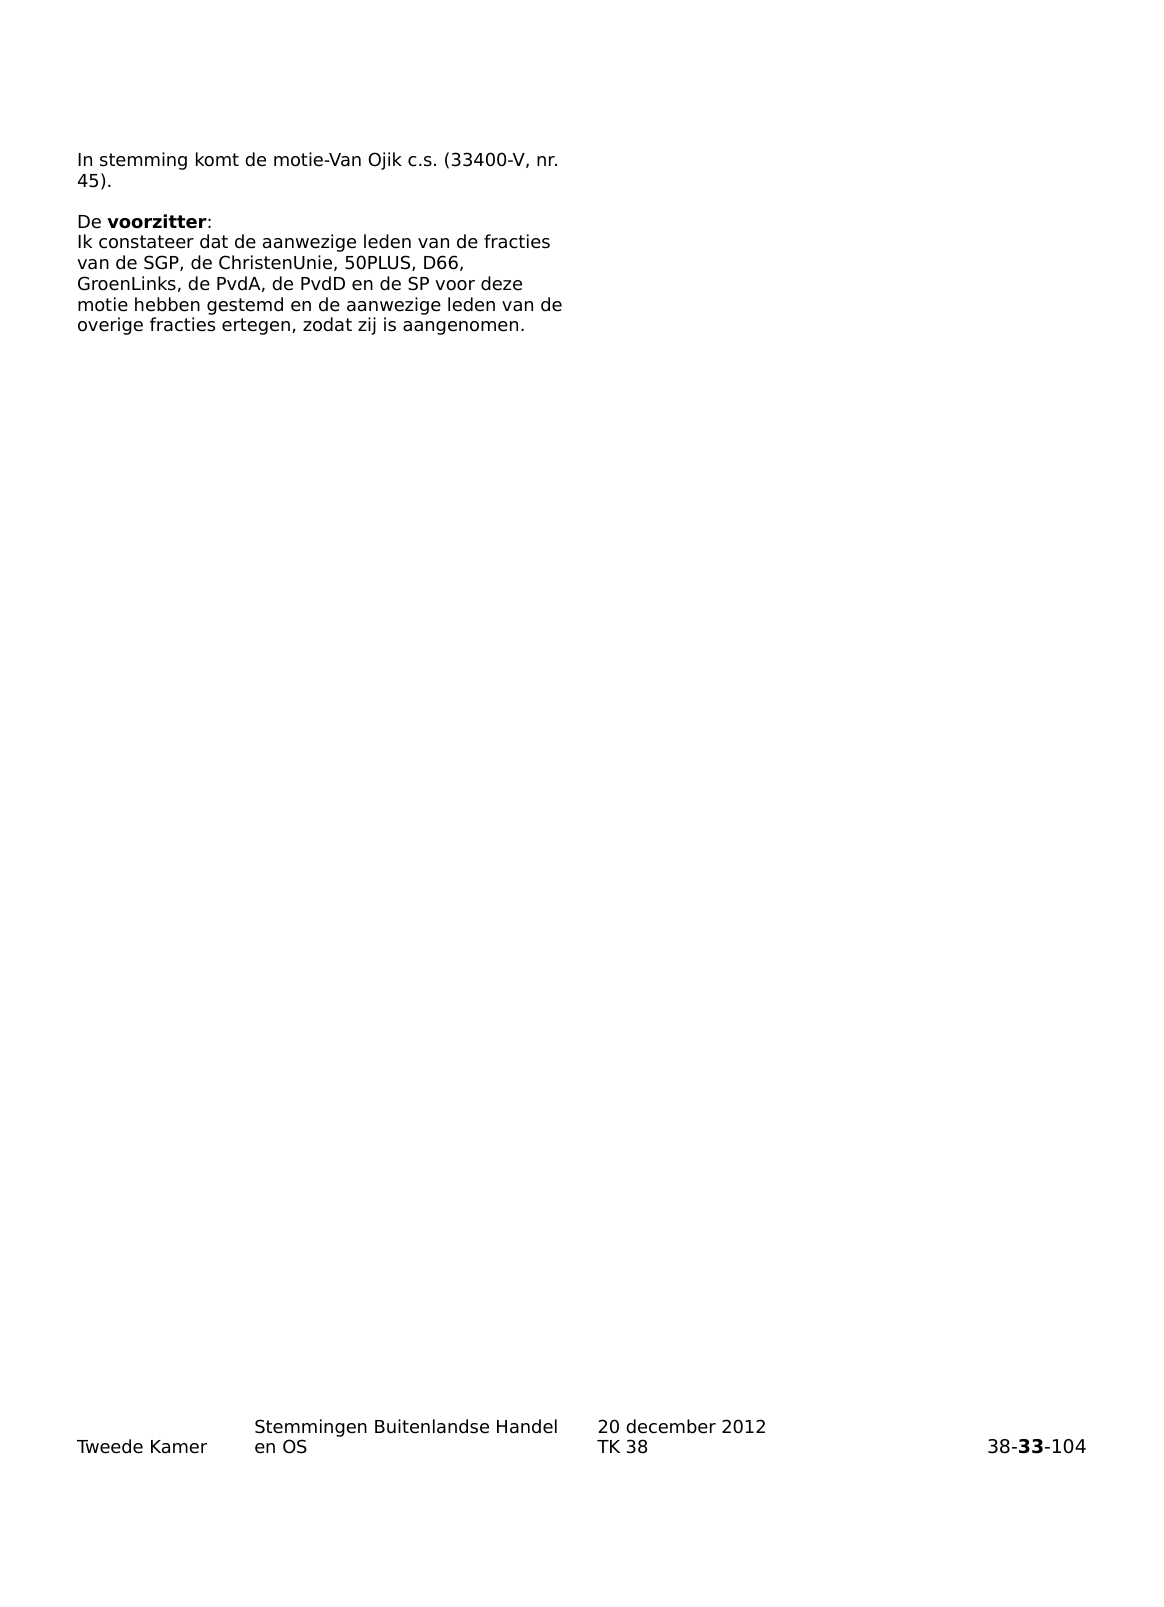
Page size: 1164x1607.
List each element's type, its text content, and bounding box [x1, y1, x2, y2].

text De voorzitter: [77, 212, 567, 232]
text In stemming komt de motie-Van Ojik c.s. (33400-V, nr. 45). [77, 150, 567, 192]
text Ik constateer dat de aanwezige leden van de fracties van de SGP, de ChristenUnie, 50PLUS, D66, GroenLinks, de PvdA, de PvdD en de SP voor deze motie hebben gestemd en de aanwezige leden van de overige fracties ertegen, zodat zij is aangenomen. [77, 232, 567, 336]
